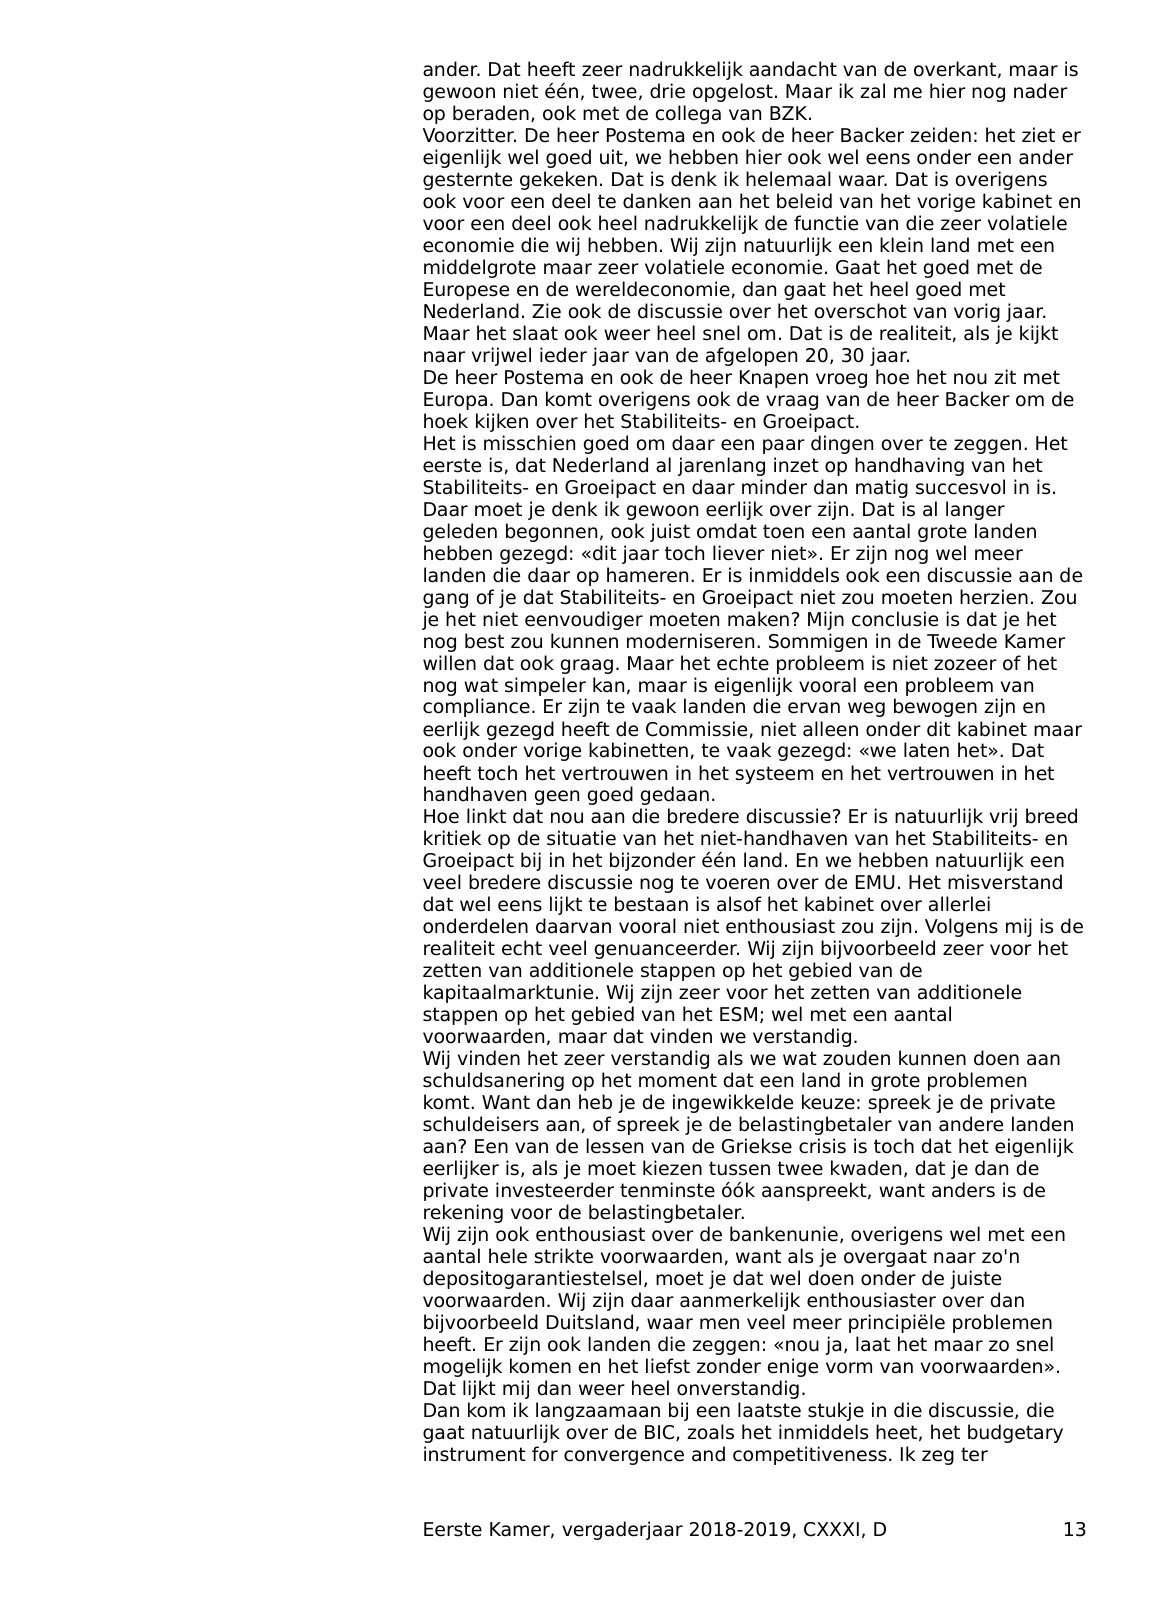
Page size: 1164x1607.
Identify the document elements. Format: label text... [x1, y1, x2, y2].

text Het is misschien goed om daar een paar dingen over te zeggen. Het eerste is, dat Nederland al jarenlang inzet op handhaving van het Stabiliteits- en Groeipact en daar minder dan matig succesvol in is. Daar moet je denk ik gewoon eerlijk over zijn. Dat is al langer geleden begonnen, ook juist omdat toen een aantal grote landen hebben gezegd: «dit jaar toch liever niet». Er zijn nog wel meer landen die daar op hameren. Er is inmiddels ook een discussie aan de gang of je dat Stabiliteits- en Groeipact niet zou moeten herzien. Zou je het niet eenvoudiger moeten maken? Mijn conclusie is dat je het nog best zou kunnen moderniseren. Sommigen in de Tweede Kamer willen dat ook graag. Maar het echte probleem is niet zozeer of het nog wat simpeler kan, maar is eigenlijk vooral een probleem van compliance. Er zijn te vaak landen die ervan weg bewogen zijn en eerlijk gezegd heeft de Commissie, niet alleen onder dit kabinet maar ook onder vorige kabinetten, te vaak gezegd: «we laten het». Dat heeft toch het vertrouwen in het systeem en het vertrouwen in het handhaven geen goed gedaan. [422, 433, 1087, 806]
text Wij zijn ook enthousiast over de bankenunie, overigens wel met een aantal hele strikte voorwaarden, want als je overgaat naar zo'n depositogarantiestelsel, moet je dat wel doen onder de juiste voorwaarden. Wij zijn daar aanmerkelijk enthousiaster over dan bijvoorbeeld Duitsland, waar men veel meer principiële problemen heeft. Er zijn ook landen die zeggen: «nou ja, laat het maar zo snel mogelijk komen en het liefst zonder enige vorm van voorwaarden». Dat lijkt mij dan weer heel onverstandig. [422, 1224, 1087, 1400]
text ander. Dat heeft zeer nadrukkelijk aandacht van de overkant, maar is gewoon niet één, twee, drie opgelost. Maar ik zal me hier nog nader op beraden, ook met de collega van BZK. [422, 59, 1087, 125]
text Wij vinden het zeer verstandig als we wat zouden kunnen doen aan schuldsanering op het moment dat een land in grote problemen komt. Want dan heb je de ingewikkelde keuze: spreek je de private schuldeisers aan, of spreek je de belastingbetaler van andere landen aan? Een van de lessen van de Griekse crisis is toch dat het eigenlijk eerlijker is, als je moet kiezen tussen twee kwaden, dat je dan de private investeerder tenminste óók aanspreekt, want anders is de rekening voor de belastingbetaler. [422, 1048, 1087, 1224]
text Dan kom ik langzaamaan bij een laatste stukje in die discussie, die gaat natuurlijk over de BIC, zoals het inmiddels heet, het budgetary instrument for convergence and competitiveness. Ik zeg ter [422, 1400, 1087, 1466]
text Voorzitter. De heer Postema en ook de heer Backer zeiden: het ziet er eigenlijk wel goed uit, we hebben hier ook wel eens onder een ander gesternte gekeken. Dat is denk ik helemaal waar. Dat is overigens ook voor een deel te danken aan het beleid van het vorige kabinet en voor een deel ook heel nadrukkelijk de functie van die zeer volatiele economie die wij hebben. Wij zijn natuurlijk een klein land met een middelgrote maar zeer volatiele economie. Gaat het goed met de Europese en de wereldeconomie, dan gaat het heel goed met Nederland. Zie ook de discussie over het overschot van vorig jaar. Maar het slaat ook weer heel snel om. Dat is de realiteit, als je kijkt naar vrijwel ieder jaar van de afgelopen 20, 30 jaar. [422, 125, 1087, 367]
text De heer Postema en ook de heer Knapen vroeg hoe het nou zit met Europa. Dan komt overigens ook de vraag van de heer Backer om de hoek kijken over het Stabiliteits- en Groeipact. [422, 367, 1087, 433]
text Hoe linkt dat nou aan die bredere discussie? Er is natuurlijk vrij breed kritiek op de situatie van het niet-handhaven van het Stabiliteits- en Groeipact bij in het bijzonder één land. En we hebben natuurlijk een veel bredere discussie nog te voeren over de EMU. Het misverstand dat wel eens lijkt te bestaan is alsof het kabinet over allerlei onderdelen daarvan vooral niet enthousiast zou zijn. Volgens mij is de realiteit echt veel genuanceerder. Wij zijn bijvoorbeeld zeer voor het zetten van additionele stappen op het gebied van de kapitaalmarktunie. Wij zijn zeer voor het zetten van additionele stappen op het gebied van het ESM; wel met een aantal voorwaarden, maar dat vinden we verstandig. [422, 806, 1087, 1048]
